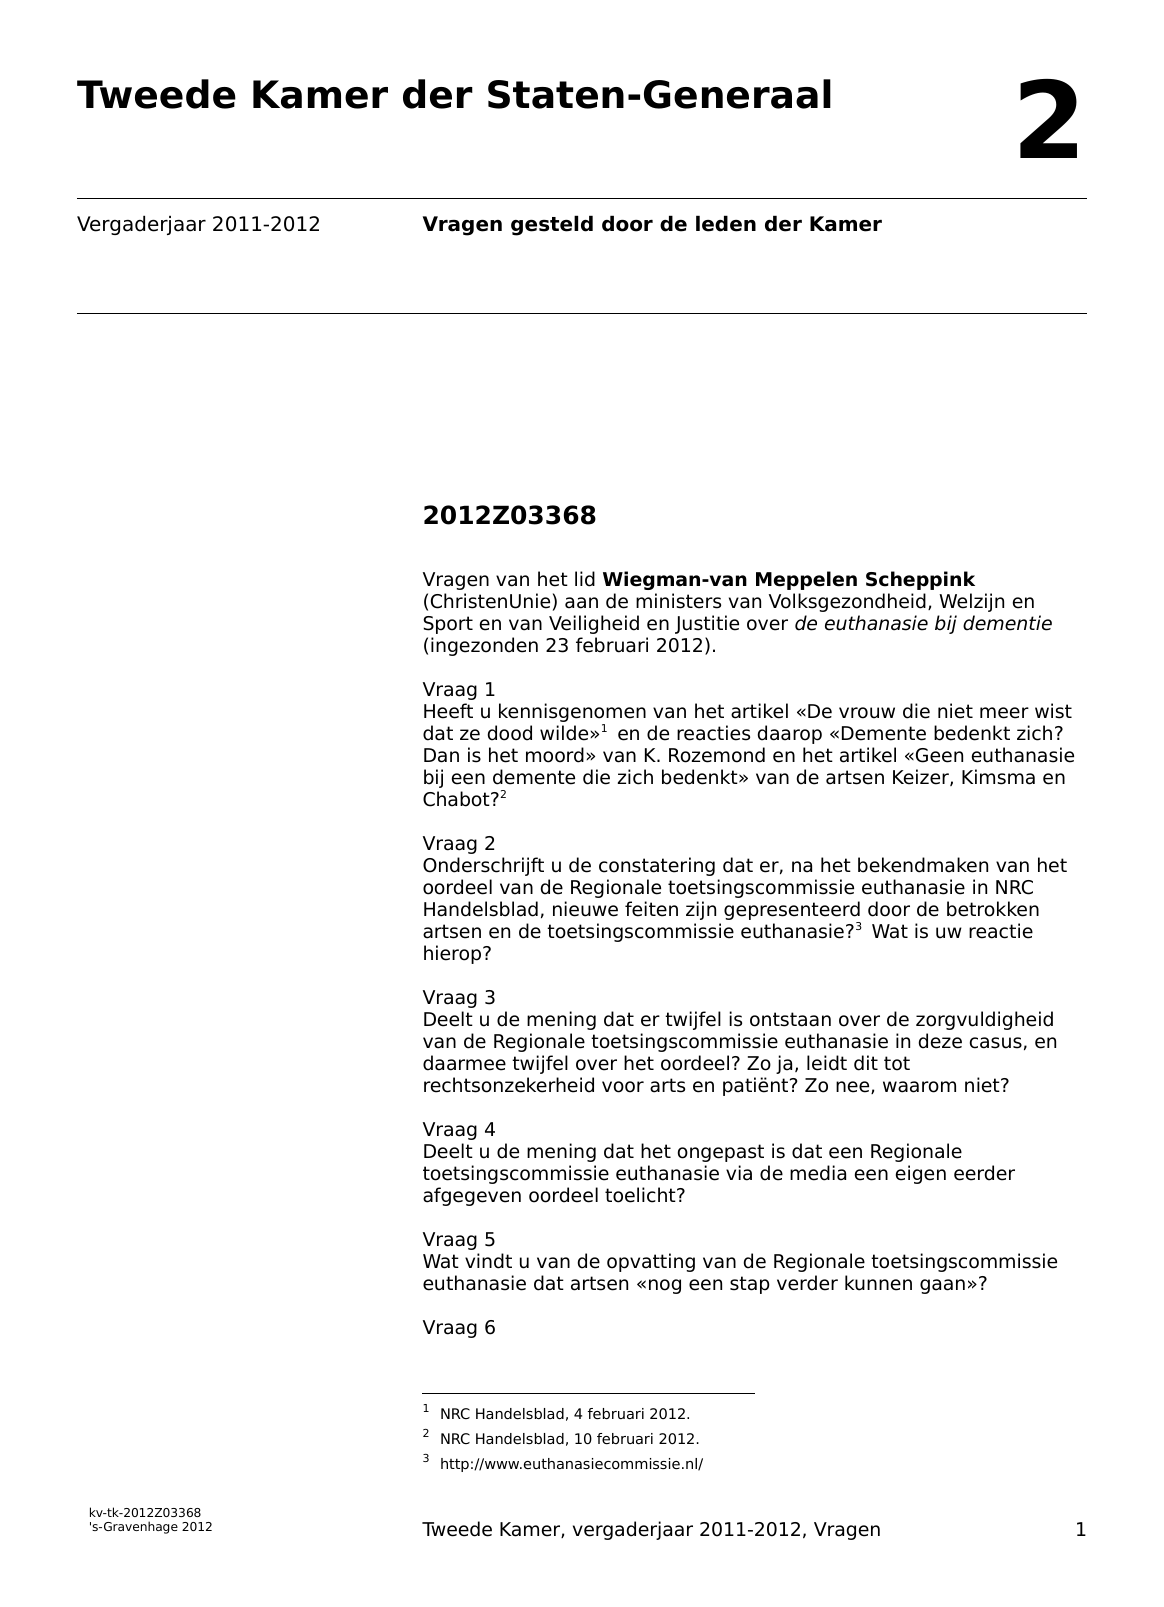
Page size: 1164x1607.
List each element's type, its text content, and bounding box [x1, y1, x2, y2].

text Vraag 3 [422, 987, 1087, 1009]
text http://www.euthanasiecommissie.nl/ [422, 1452, 1087, 1474]
text Heeft u kennisgenomen van het artikel «De vrouw die niet meer wist dat ze dood wilde» en de reacties daarop «Demente bedenkt zich? Dan is het moord» van K. Rozemond en het artikel «Geen euthanasie bij een demente die zich bedenkt» van de artsen Keizer, Kimsma en Chabot? [422, 701, 1087, 811]
text 's-Gravenhage 2012 [88, 1520, 323, 1534]
text Wat vindt u van de opvatting van de Regionale toetsingscommissie euthanasie dat artsen «nog een stap verder kunnen gaan»? [422, 1251, 1087, 1295]
table_header 2 [886, 59, 1087, 198]
text Vraag 1 [422, 679, 1087, 701]
text Vraag 5 [422, 1229, 1087, 1251]
table_cell Vragen gesteld door de leden der Kamer [422, 199, 1087, 313]
text 2012Z03368 [422, 501, 1087, 531]
text Deelt u de mening dat er twijfel is ontstaan over de zorgvuldigheid van de Regionale toetsingscommissie euthanasie in deze casus, en daarmee twijfel over het oordeel? Zo ja, leidt dit tot rechtsonzekerheid voor arts en patiënt? Zo nee, waarom niet? [422, 1009, 1087, 1097]
table_cell Vergaderjaar 2011-2012 [77, 199, 422, 313]
table_header Tweede Kamer der Staten-Generaal [77, 59, 886, 198]
text Vraag 2 [422, 833, 1087, 855]
text Vragen van het lid Wiegman-van Meppelen Scheppink (ChristenUnie) aan de ministers van Volksgezondheid, Welzijn en Sport en van Veiligheid en Justitie over de euthanasie bij dementie (ingezonden 23 februari 2012). [422, 569, 1087, 657]
text Deelt u de mening dat het ongepast is dat een Regionale toetsingscommissie euthanasie via de media een eigen eerder afgegeven oordeel toelicht? [422, 1141, 1087, 1207]
text Vraag 6 [422, 1317, 1087, 1339]
text kv-tk-2012Z03368 [88, 1506, 323, 1520]
text NRC Handelsblad, 10 februari 2012. [422, 1427, 1087, 1449]
text NRC Handelsblad, 4 februari 2012. [422, 1402, 1087, 1424]
text Onderschrijft u de constatering dat er, na het bekendmaken van het oordeel van de Regionale toetsingscommissie euthanasie in NRC Handelsblad, nieuwe feiten zijn gepresenteerd door de betrokken artsen en de toetsingscommissie euthanasie? Wat is uw reactie hierop? [422, 855, 1087, 965]
text Vraag 4 [422, 1119, 1087, 1141]
